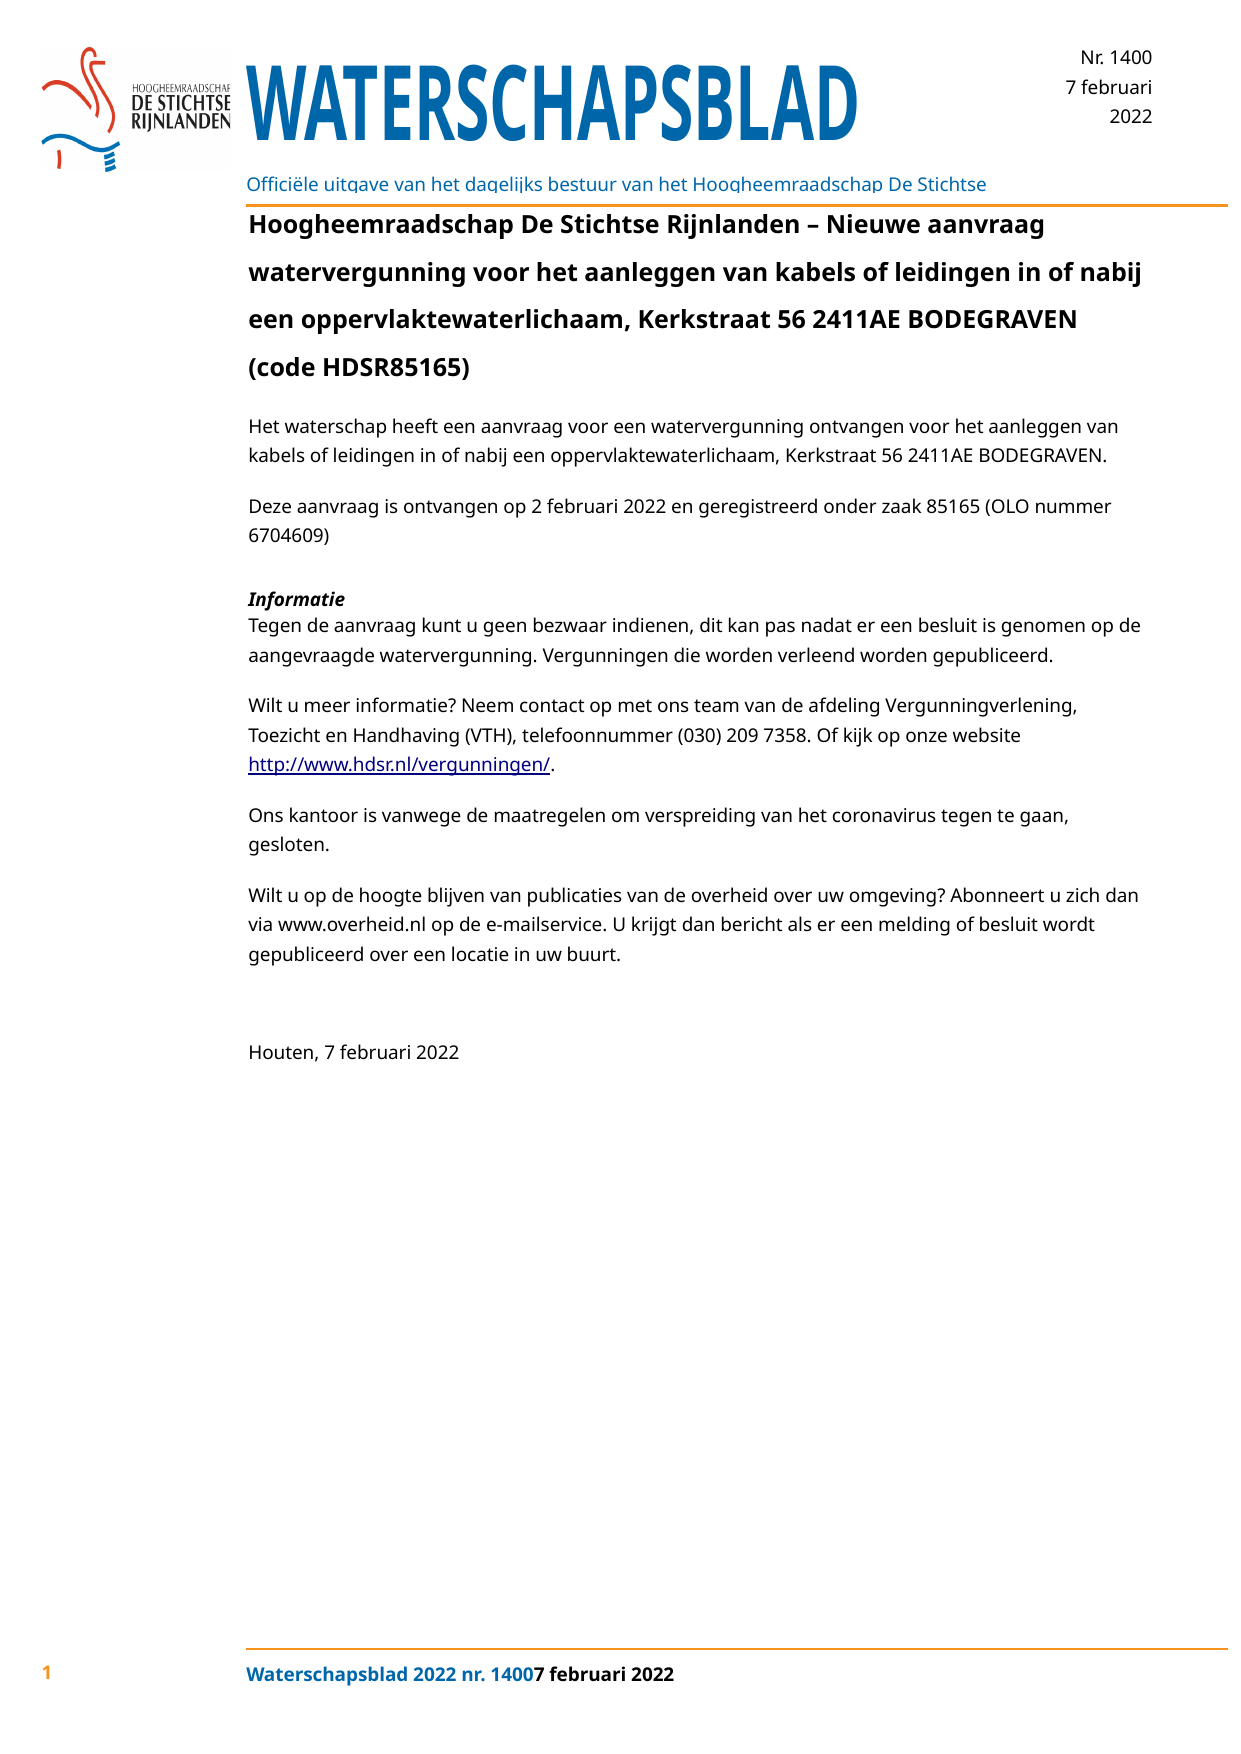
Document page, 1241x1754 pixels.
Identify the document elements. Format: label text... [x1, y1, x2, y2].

text Wilt u meer informatie? Neem contact op met ons team van de afdeling Vergunningverlening, Toezicht en Handhaving (VTH), telefoonnummer (030) 209 7358. Of kijk op onze website http://www.hdsr.nl/vergunningen/. [248, 692, 1152, 777]
picture [41, 47, 231, 172]
text Ons kantoor is vanwege de maatregelen om verspreiding van het coronavirus tegen te gaan, gesloten. [248, 802, 1152, 857]
text Houten, 7 februari 2022 [248, 1039, 1152, 1065]
text Het waterschap heeft een aanvraag voor een watervergunning ontvangen voor het aanleggen van kabels of leidingen in of nabij een oppervlaktewaterlichaam, Kerkstraat 56 2411AE BODEGRAVEN. [248, 413, 1152, 468]
text Tegen de aanvraag kunt u geen bezwaar indienen, dit kan pas nadat er een besluit is genomen op de aangevraagde watervergunning. Vergunningen die worden verleend worden gepubliceerd. [248, 612, 1152, 668]
text Wilt u op de hoogte blijven van publicaties van de overheid over uw omgeving? Abonneert u zich dan via www.overheid.nl op de e-mailservice. U krijgt dan bericht als er een melding of besluit wordt gepubliceerd over een locatie in uw buurt. [248, 882, 1152, 967]
text Hoogheemraadschap De Stichtse Rijnlanden – Nieuwe aanvraag watervergunning voor het aanleggen van kabels of leidingen in of nabij een oppervlaktewaterlichaam, Kerkstraat 56 2411AE BODEGRAVEN (code HDSR85165) [248, 207, 1152, 384]
text Informatie [248, 587, 1152, 612]
text Deze aanvraag is ontvangen op 2 februari 2022 en geregistreerd onder zaak 85165 (OLO nummer 6704609) [248, 493, 1152, 548]
